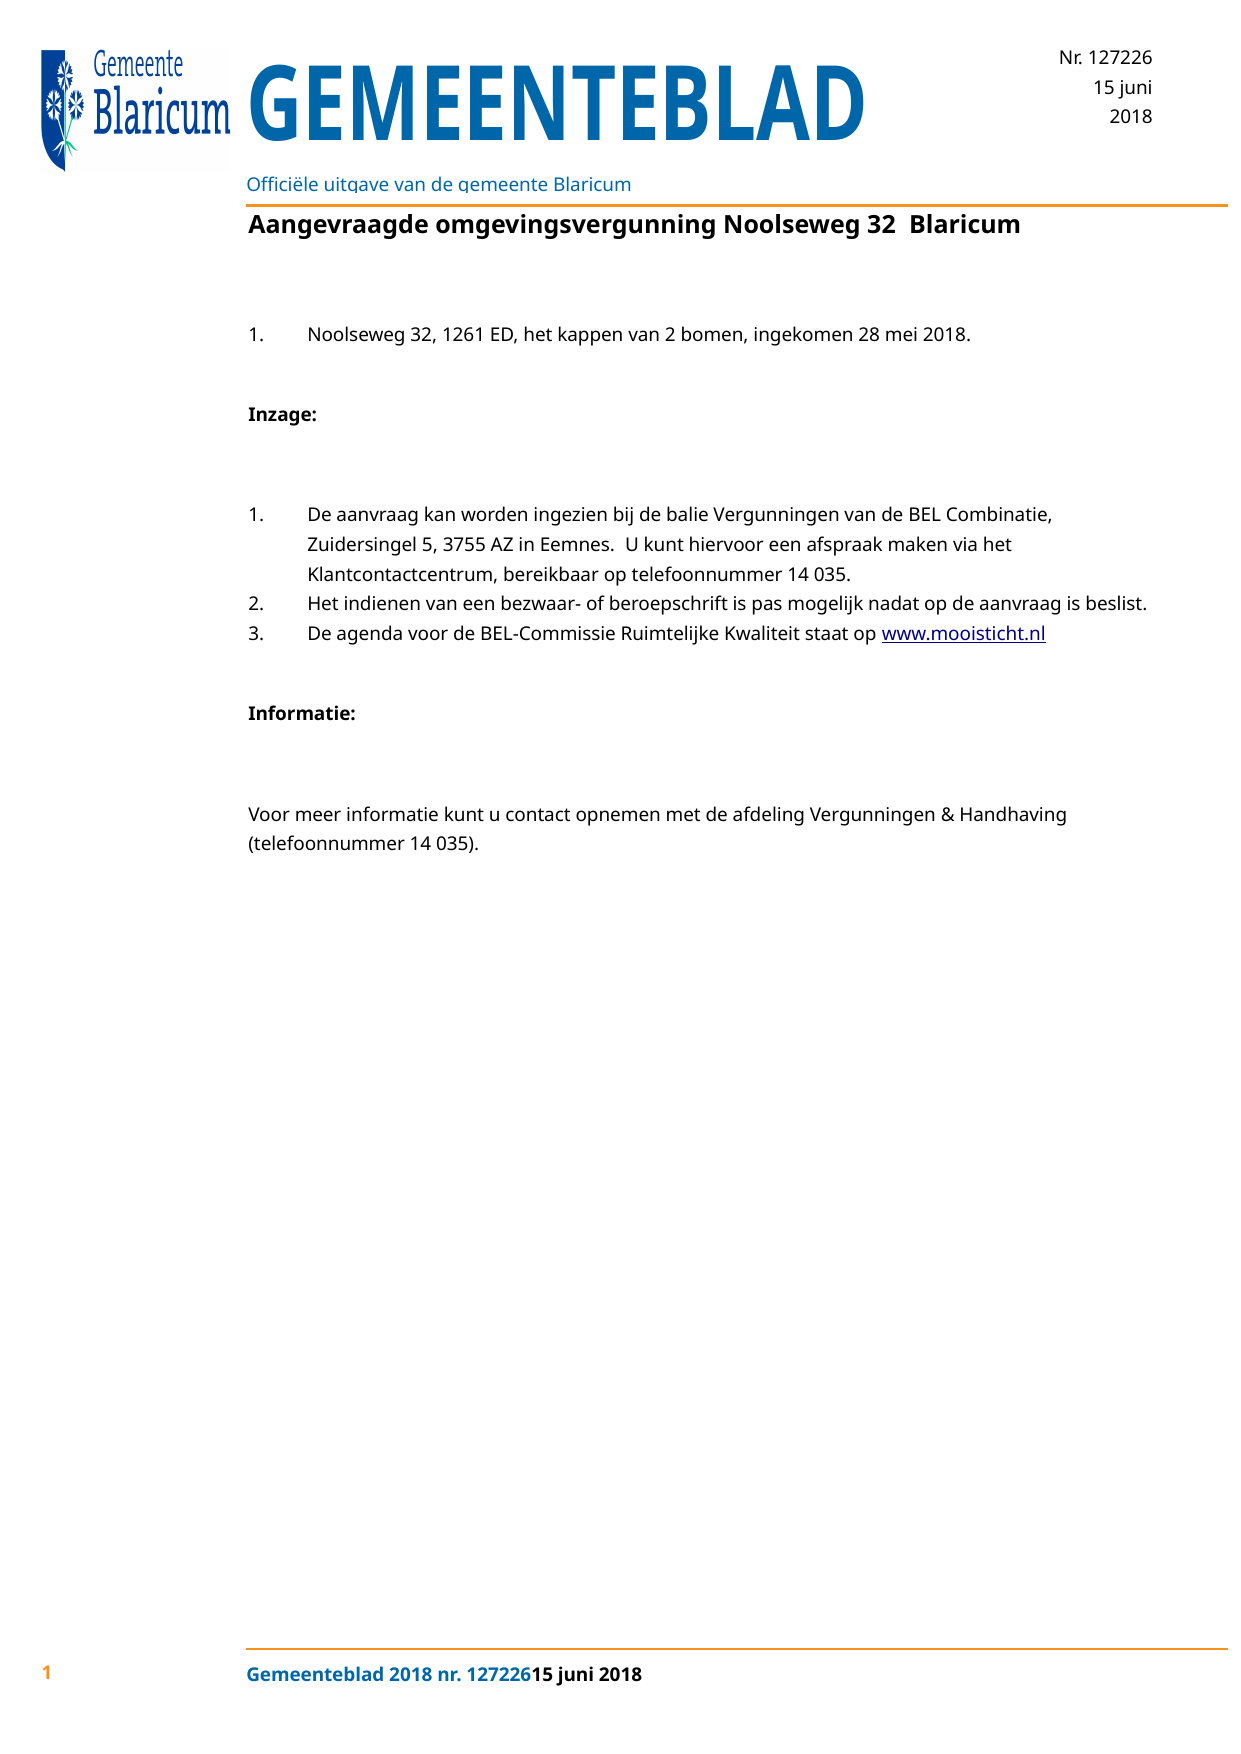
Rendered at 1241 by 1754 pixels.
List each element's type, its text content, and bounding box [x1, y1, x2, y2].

text Informatie: [248, 700, 1152, 726]
picture [41, 47, 231, 172]
text Voor meer informatie kunt u contact opnemen met de afdeling Vergunningen & Handhaving (telefoonnummer 14 035). [248, 801, 1152, 856]
text Inzage: [248, 401, 1152, 426]
list De agenda voor de BEL-Commissie Ruimtelijke Kwaliteit staat op www.mooisticht.nl [248, 620, 1152, 646]
list De aanvraag kan worden ingezien bij de balie Vergunningen van de BEL Combinatie, Zuidersingel 5, 3755 AZ in Eemnes. U kunt hiervoor een afspraak maken via het Klantcontactcentrum, bereikbaar op telefoonnummer 14 035. [248, 502, 1152, 586]
list Het indienen van een bezwaar- of beroepschrift is pas mogelijk nadat op de aanvraag is beslist. [248, 590, 1152, 616]
list Noolseweg 32, 1261 ED, het kappen van 2 bomen, ingekomen 28 mei 2018. [248, 321, 1152, 346]
text Aangevraagde omgevingsvergunning Noolseweg 32 Blaricum [248, 207, 1152, 241]
